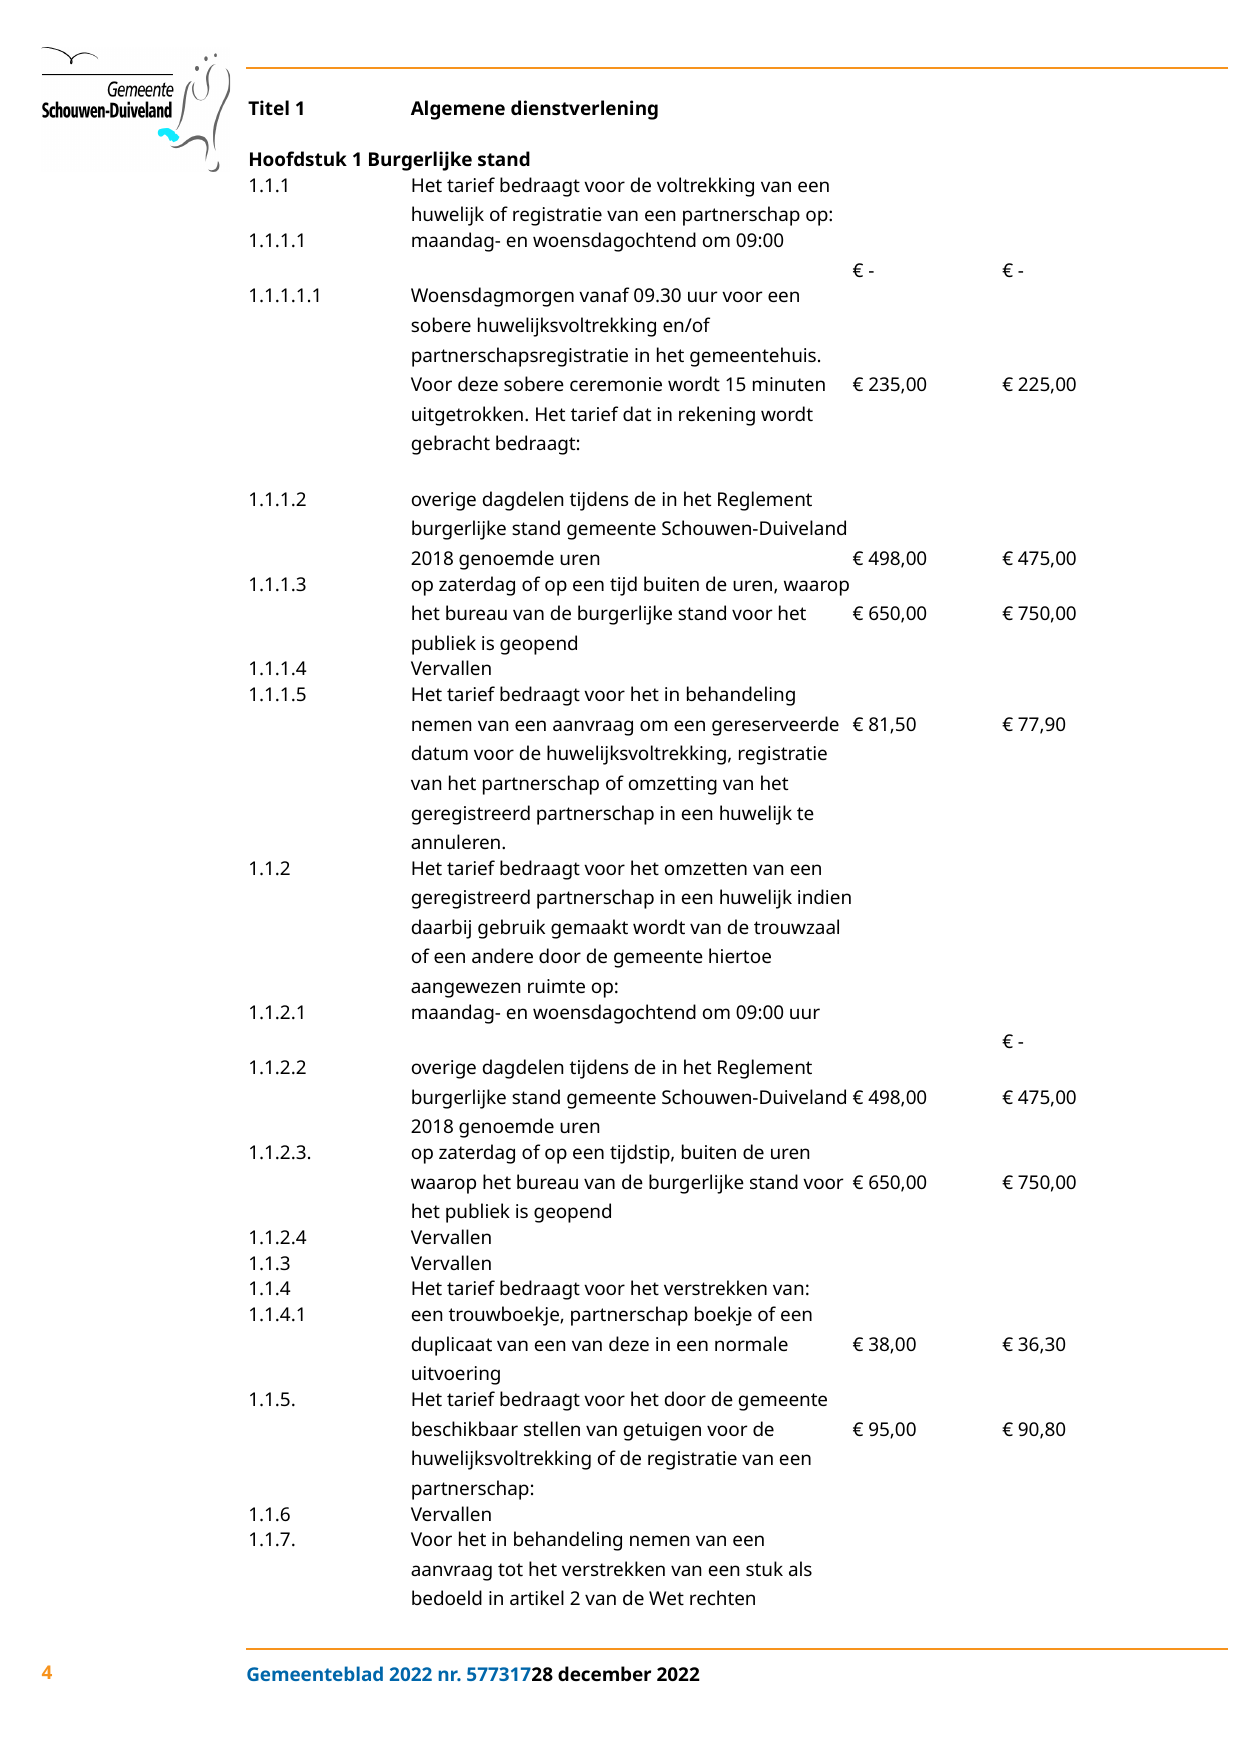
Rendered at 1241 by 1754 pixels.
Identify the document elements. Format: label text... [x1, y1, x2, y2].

table_cell [1002, 1224, 1152, 1250]
table_cell [1002, 1250, 1152, 1276]
table_cell 1.1.4.1 [248, 1301, 411, 1386]
table_cell [1002, 1526, 1152, 1611]
table_cell [853, 999, 1002, 1054]
table_cell Het tarief bedraagt voor het verstrekken van: [411, 1276, 852, 1301]
table_cell [411, 121, 852, 146]
table_cell 1.1.7. [248, 1526, 411, 1611]
table_cell overige dagdelen tijdens de in het Reglement burgerlijke stand gemeente Schouwen-Duiveland 2018 genoemde uren [411, 486, 852, 571]
table_cell [853, 1501, 1002, 1526]
table_cell € 750,00 [1002, 1139, 1152, 1224]
table_cell 1.1.4 [248, 1276, 411, 1301]
table_cell Het tarief bedraagt voor het omzetten van een geregistreerd partnerschap in een huwelijk indien daarbij gebruik gemaakt wordt van de trouwzaal of een andere door de gemeente hiertoe aangewezen ruimte op: [411, 855, 852, 999]
table_cell Vervallen [411, 1501, 852, 1526]
table_cell [853, 172, 1002, 227]
table_cell € 475,00 [1002, 1054, 1152, 1139]
table_cell Het tarief bedraagt voor de voltrekking van een huwelijk of registratie van een partnerschap op: [411, 172, 852, 227]
table_cell op zaterdag of op een tijd buiten de uren, waarop het bureau van de burgerlijke stand voor het publiek is geopend [411, 571, 852, 656]
table_cell € - [1002, 227, 1152, 283]
table_cell 1.1.2.2 [248, 1054, 411, 1139]
table_cell € 650,00 [853, 1139, 1002, 1224]
table_cell 1.1.1.1.1 [248, 283, 411, 486]
table_cell 1.1.1.1 [248, 227, 411, 283]
table_cell [853, 1526, 1002, 1611]
table_cell [853, 656, 1002, 681]
table_cell 1.1.2.3. [248, 1139, 411, 1224]
table_cell overige dagdelen tijdens de in het Reglement burgerlijke stand gemeente Schouwen-Duiveland 2018 genoemde uren [411, 1054, 852, 1139]
table_cell Voor het in behandeling nemen van een aanvraag tot het verstrekken van een stuk als bedoeld in artikel 2 van de Wet rechten [411, 1526, 852, 1611]
table_cell € 225,00 [1002, 283, 1152, 486]
picture [41, 47, 231, 172]
table_cell 1.1.5. [248, 1386, 411, 1501]
table_cell [1002, 121, 1152, 146]
table_cell [1002, 146, 1152, 172]
table_cell Vervallen [411, 1250, 852, 1276]
table_cell [1002, 855, 1152, 999]
table_cell [853, 95, 1002, 121]
table_cell € 475,00 [1002, 486, 1152, 571]
table_cell Vervallen [411, 1224, 852, 1250]
table_cell [853, 1250, 1002, 1276]
table_cell € 77,90 [1002, 681, 1152, 855]
table_cell [1002, 1501, 1152, 1526]
table_cell [853, 855, 1002, 999]
table_cell [853, 1224, 1002, 1250]
table_cell maandag- en woensdagochtend om 09:00 uur [411, 999, 852, 1054]
table_cell 1.1.1 [248, 172, 411, 227]
table_cell € 90,80 [1002, 1386, 1152, 1501]
table_cell Algemene dienstverlening [411, 95, 852, 121]
table_cell 1.1.2.1 [248, 999, 411, 1054]
table_cell [1002, 1276, 1152, 1301]
table_cell 1.1.3 [248, 1250, 411, 1276]
table_cell € - [853, 227, 1002, 283]
table_cell € 95,00 [853, 1386, 1002, 1501]
table_cell [248, 121, 411, 146]
table_cell € 750,00 [1002, 571, 1152, 656]
table_cell Hoofdstuk 1 Burgerlijke stand [248, 146, 852, 172]
table_cell 1.1.2 [248, 855, 411, 999]
table_cell [853, 146, 1002, 172]
table_cell € 650,00 [853, 571, 1002, 656]
table_cell [853, 121, 1002, 146]
table_cell [1002, 172, 1152, 227]
table_cell € 38,00 [853, 1301, 1002, 1386]
table_cell op zaterdag of op een tijdstip, buiten de uren waarop het bureau van de burgerlijke stand voor het publiek is geopend [411, 1139, 852, 1224]
table_cell een trouwboekje, partnerschap boekje of een duplicaat van een van deze in een normale uitvoering [411, 1301, 852, 1386]
table_cell Woensdagmorgen vanaf 09.30 uur voor een sobere huwelijksvoltrekking en/of partnerschapsregistratie in het gemeentehuis. Voor deze sobere ceremonie wordt 15 minuten uitgetrokken. Het tarief dat in rekening wordt gebracht bedraagt: [411, 283, 852, 486]
table_cell 1.1.6 [248, 1501, 411, 1526]
table_cell [1002, 656, 1152, 681]
table_cell 1.1.1.5 [248, 681, 411, 855]
table_cell Het tarief bedraagt voor het door de gemeente beschikbaar stellen van getuigen voor de huwelijksvoltrekking of de registratie van een partnerschap: [411, 1386, 852, 1501]
table_cell 1.1.1.2 [248, 486, 411, 571]
table_cell [1002, 95, 1152, 121]
table_cell € - [1002, 999, 1152, 1054]
table_cell 1.1.1.4 [248, 656, 411, 681]
table_cell 1.1.2.4 [248, 1224, 411, 1250]
table_cell 1.1.1.3 [248, 571, 411, 656]
table_cell Titel 1 [248, 95, 411, 121]
table_cell € 235,00 [853, 283, 1002, 486]
table_cell € 81,50 [853, 681, 1002, 855]
table_cell € 498,00 [853, 486, 1002, 571]
table_cell Vervallen [411, 656, 852, 681]
table_cell [853, 1276, 1002, 1301]
table_cell € 36,30 [1002, 1301, 1152, 1386]
table_cell € 498,00 [853, 1054, 1002, 1139]
table_cell maandag- en woensdagochtend om 09:00 [411, 227, 852, 283]
table_cell Het tarief bedraagt voor het in behandeling nemen van een aanvraag om een gereserveerde datum voor de huwelijksvoltrekking, registratie van het partnerschap of omzetting van het geregistreerd partnerschap in een huwelijk te annuleren. [411, 681, 852, 855]
